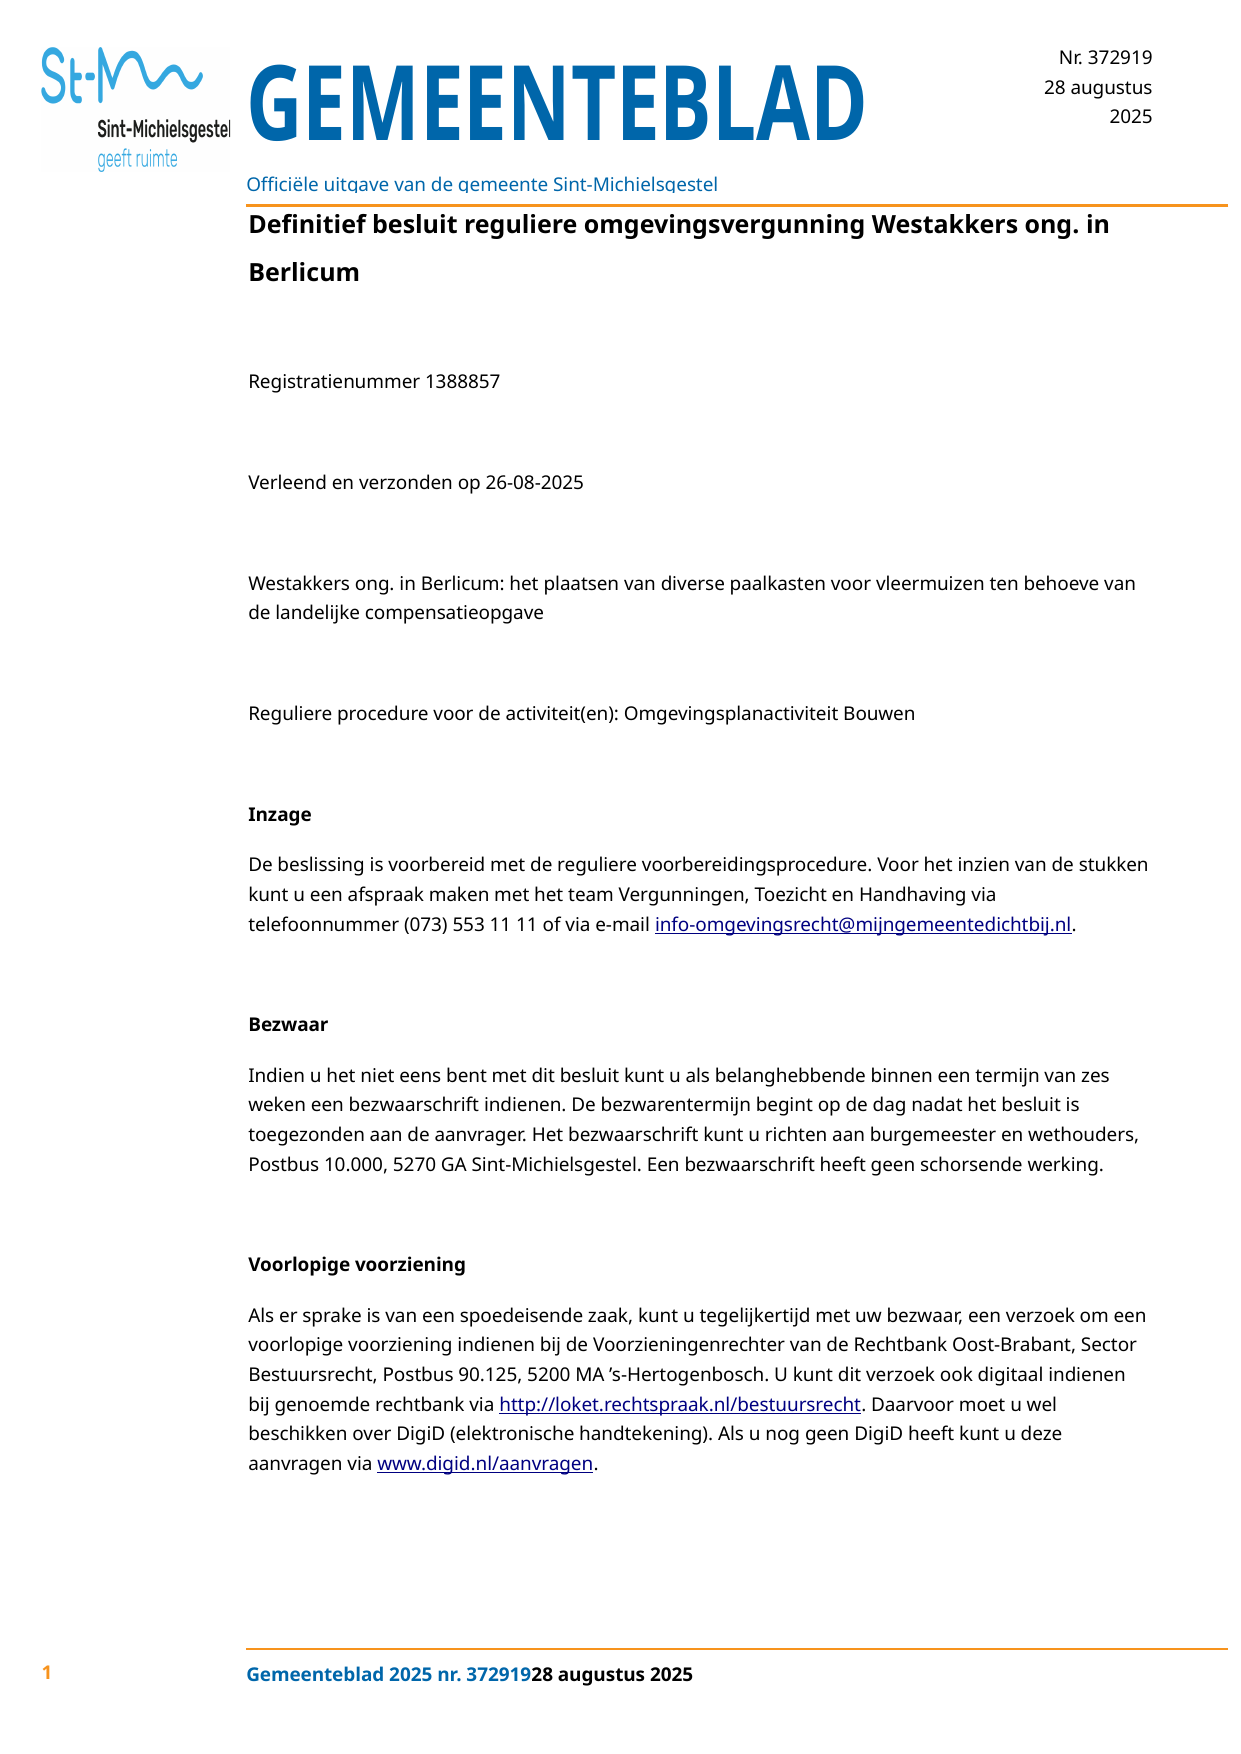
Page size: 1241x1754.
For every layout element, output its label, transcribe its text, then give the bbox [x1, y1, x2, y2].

text Westakkers ong. in Berlicum: het plaatsen van diverse paalkasten voor vleermuizen ten behoeve van de landelijke compensatieopgave [248, 570, 1152, 625]
text Definitief besluit reguliere omgevingsvergunning Westakkers ong. in Berlicum [248, 207, 1152, 288]
text Voorlopige voorziening [248, 1252, 1152, 1277]
text Bezwaar [248, 1012, 1152, 1037]
text Inzage [248, 801, 1152, 827]
picture [41, 47, 231, 172]
text Als er sprake is van een spoedeisende zaak, kunt u tegelijkertijd met uw bezwaar, een verzoek om een voorlopige voorziening indienen bij de Voorzieningenrechter van de Rechtbank Oost-Brabant, Sector Bestuursrecht, Postbus 90.125, 5200 MA ’s-Hertogenbosch. U kunt dit verzoek ook digitaal indienen bij genoemde rechtbank via http://loket.rechtspraak.nl/bestuursrecht. Daarvoor moet u wel beschikken over DigiD (elektronische handtekening). Als u nog geen DigiD heeft kunt u deze aanvragen via www.digid.nl/aanvragen. [248, 1302, 1152, 1476]
text Verleend en verzonden op 26-08-2025 [248, 469, 1152, 495]
text Indien u het niet eens bent met dit besluit kunt u als belanghebbende binnen een termijn van zes weken een bezwaarschrift indienen. De bezwarentermijn begint op de dag nadat het besluit is toegezonden aan de aanvrager. Het bezwaarschrift kunt u richten aan burgemeester en wethouders, Postbus 10.000, 5270 GA Sint-Michielsgestel. Een bezwaarschrift heeft geen schorsende werking. [248, 1062, 1152, 1177]
text Registratienummer 1388857 [248, 368, 1152, 394]
text De beslissing is voorbereid met de reguliere voorbereidingsprocedure. Voor het inzien van de stukken kunt u een afspraak maken met het team Vergunningen, Toezicht en Handhaving via telefoonnummer (073) 553 11 11 of via e-mail info-omgevingsrecht@mijngemeentedichtbij.nl. [248, 852, 1152, 937]
text Reguliere procedure voor de activiteit(en): Omgevingsplanactiviteit Bouwen [248, 700, 1152, 726]
